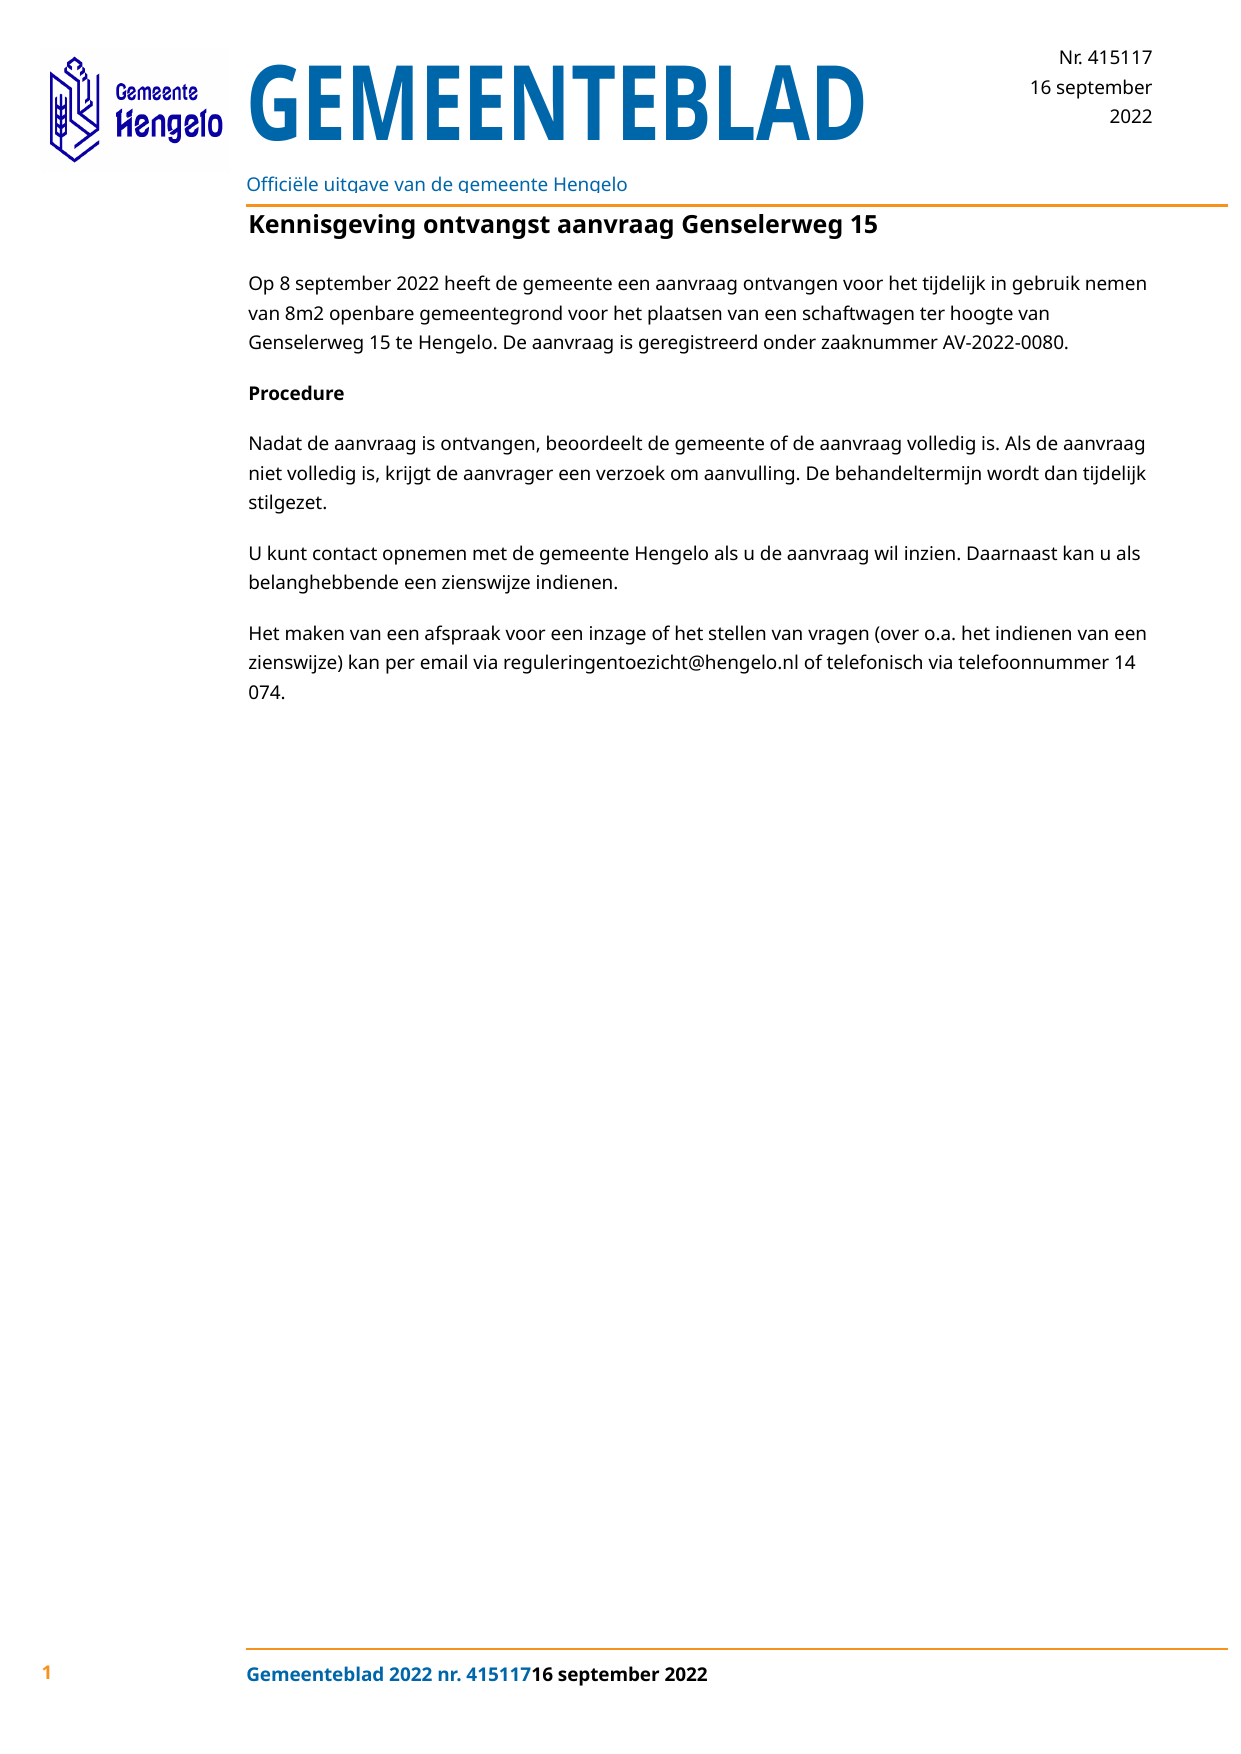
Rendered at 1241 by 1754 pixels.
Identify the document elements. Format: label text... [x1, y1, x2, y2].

text Procedure [248, 380, 1152, 406]
text Kennisgeving ontvangst aanvraag Genselerweg 15 [248, 207, 1152, 241]
text Op 8 september 2022 heeft de gemeente een aanvraag ontvangen voor het tijdelijk in gebruik nemen van 8m2 openbare gemeentegrond voor het plaatsen van een schaftwagen ter hoogte van Genselerweg 15 te Hengelo. De aanvraag is geregistreerd onder zaaknummer AV-2022-0080. [248, 270, 1152, 355]
text Het maken van een afspraak voor een inzage of het stellen van vragen (over o.a. het indienen van een zienswijze) kan per email via reguleringentoezicht@hengelo.nl of telefonisch via telefoonnummer 14 074. [248, 620, 1152, 705]
picture [41, 47, 231, 172]
text U kunt contact opnemen met de gemeente Hengelo als u de aanvraag wil inzien. Daarnaast kan u als belanghebbende een zienswijze indienen. [248, 540, 1152, 595]
text Nadat de aanvraag is ontvangen, beoordeelt de gemeente of de aanvraag volledig is. Als de aanvraag niet volledig is, krijgt de aanvrager een verzoek om aanvulling. De behandeltermijn wordt dan tijdelijk stilgezet. [248, 430, 1152, 515]
